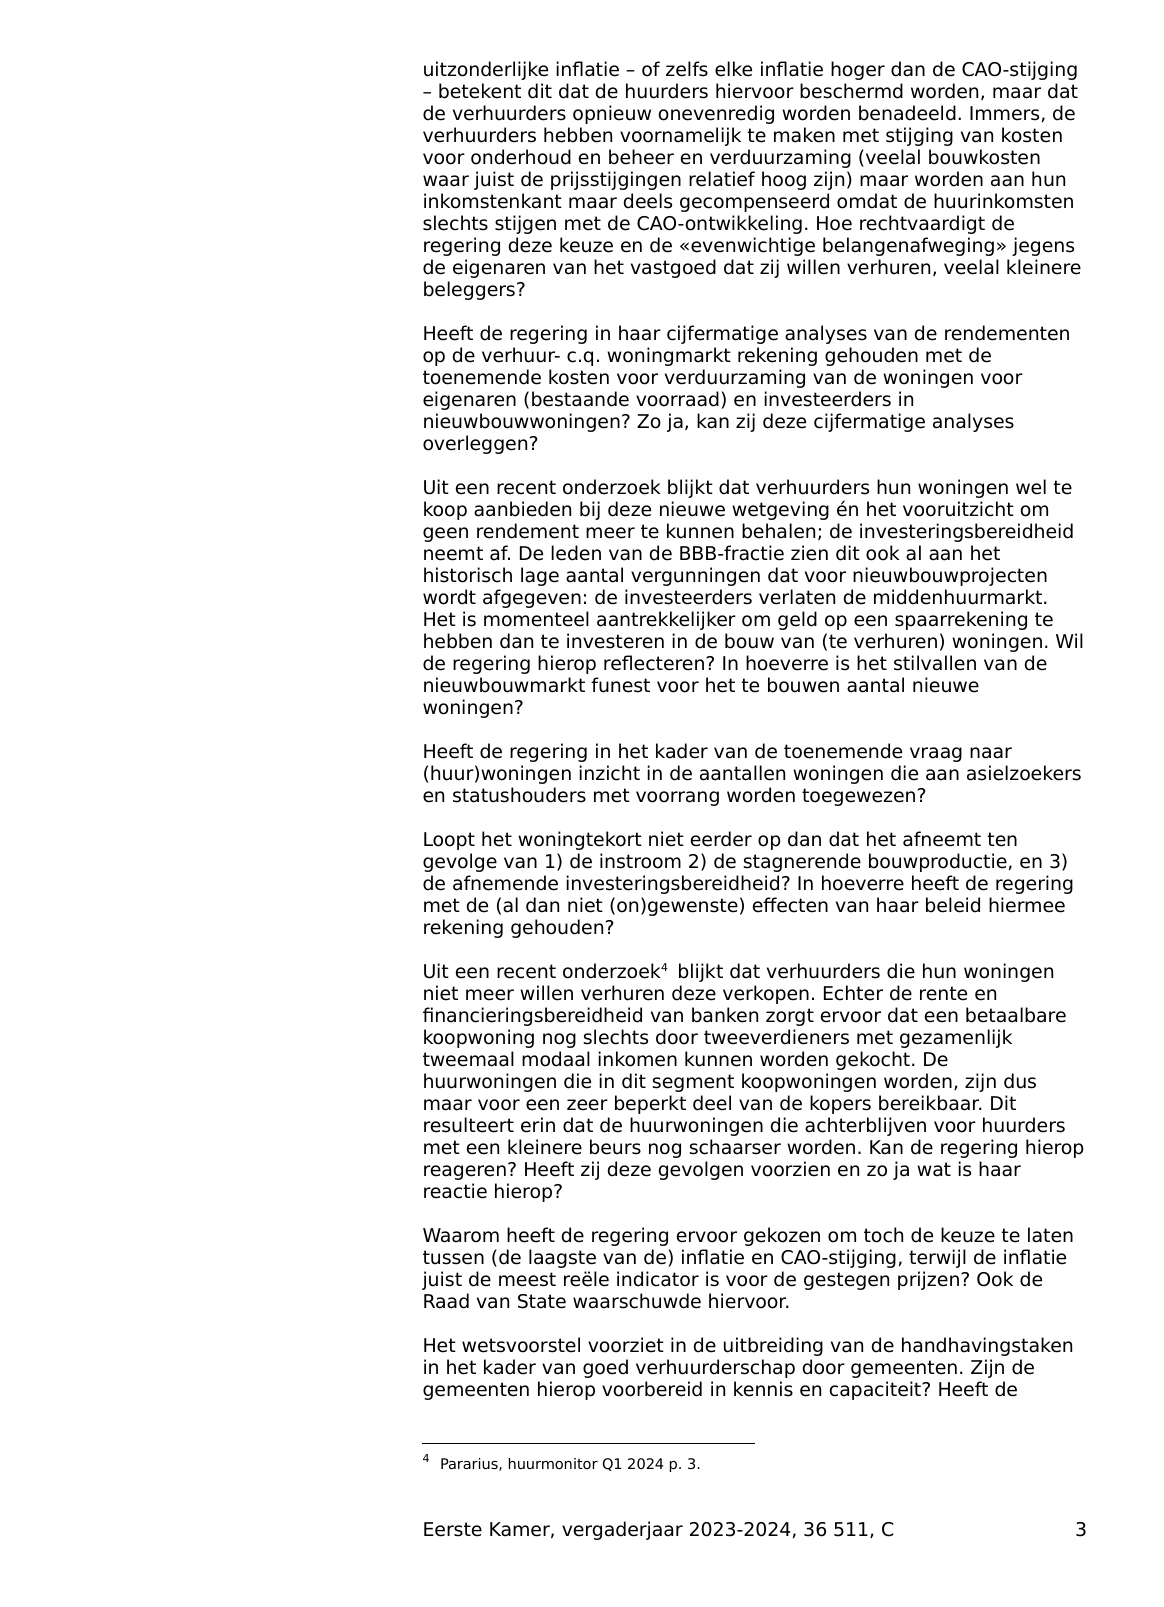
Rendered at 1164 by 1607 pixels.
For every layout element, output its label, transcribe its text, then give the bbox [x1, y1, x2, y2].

text Loopt het woningtekort niet eerder op dan dat het afneemt ten gevolge van 1) de instroom 2) de stagnerende bouwproductie, en 3) de afnemende investeringsbereidheid? In hoeverre heeft de regering met de (al dan niet (on)gewenste) effecten van haar beleid hiermee rekening gehouden? [422, 829, 1087, 939]
text uitzonderlijke inflatie – of zelfs elke inflatie hoger dan de CAO-stijging – betekent dit dat de huurders hiervoor beschermd worden, maar dat de verhuurders opnieuw onevenredig worden benadeeld. Immers, de verhuurders hebben voornamelijk te maken met stijging van kosten voor onderhoud en beheer en verduurzaming (veelal bouwkosten waar juist de prijsstijgingen relatief hoog zijn) maar worden aan hun inkomstenkant maar deels gecompenseerd omdat de huurinkomsten slechts stijgen met de CAO-ontwikkeling. Hoe rechtvaardigt de regering deze keuze en de «evenwichtige belangenafweging» jegens de eigenaren van het vastgoed dat zij willen verhuren, veelal kleinere beleggers? [422, 59, 1087, 301]
text Uit een recent onderzoek blijkt dat verhuurders die hun woningen niet meer willen verhuren deze verkopen. Echter de rente en financieringsbereidheid van banken zorgt ervoor dat een betaalbare koopwoning nog slechts door tweeverdieners met gezamenlijk tweemaal modaal inkomen kunnen worden gekocht. De huurwoningen die in dit segment koopwoningen worden, zijn dus maar voor een zeer beperkt deel van de kopers bereikbaar. Dit resulteert erin dat de huurwoningen die achterblijven voor huurders met een kleinere beurs nog schaarser worden. Kan de regering hierop reageren? Heeft zij deze gevolgen voorzien en zo ja wat is haar reactie hierop? [422, 961, 1087, 1203]
text Uit een recent onderzoek blijkt dat verhuurders hun woningen wel te koop aanbieden bij deze nieuwe wetgeving én het vooruitzicht om geen rendement meer te kunnen behalen; de investeringsbereidheid neemt af. De leden van de BBB-fractie zien dit ook al aan het historisch lage aantal vergunningen dat voor nieuwbouwprojecten wordt afgegeven: de investeerders verlaten de middenhuurmarkt. Het is momenteel aantrekkelijker om geld op een spaarrekening te hebben dan te investeren in de bouw van (te verhuren) woningen. Wil de regering hierop reflecteren? In hoeverre is het stilvallen van de nieuwbouwmarkt funest voor het te bouwen aantal nieuwe woningen? [422, 477, 1087, 719]
text Het wetsvoorstel voorziet in de uitbreiding van de handhavingstaken in het kader van goed verhuurderschap door gemeenten. Zijn de gemeenten hierop voorbereid in kennis en capaciteit? Heeft de [422, 1335, 1087, 1401]
text Pararius, huurmonitor Q1 2024 p. 3. [422, 1452, 1087, 1474]
text Heeft de regering in haar cijfermatige analyses van de rendementen op de verhuur- c.q. woningmarkt rekening gehouden met de toenemende kosten voor verduurzaming van de woningen voor eigenaren (bestaande voorraad) en investeerders in nieuwbouwwoningen? Zo ja, kan zij deze cijfermatige analyses overleggen? [422, 323, 1087, 455]
text Heeft de regering in het kader van de toenemende vraag naar (huur)woningen inzicht in de aantallen woningen die aan asielzoekers en statushouders met voorrang worden toegewezen? [422, 741, 1087, 807]
text Waarom heeft de regering ervoor gekozen om toch de keuze te laten tussen (de laagste van de) inflatie en CAO-stijging, terwijl de inflatie juist de meest reële indicator is voor de gestegen prijzen? Ook de Raad van State waarschuwde hiervoor. [422, 1225, 1087, 1313]
